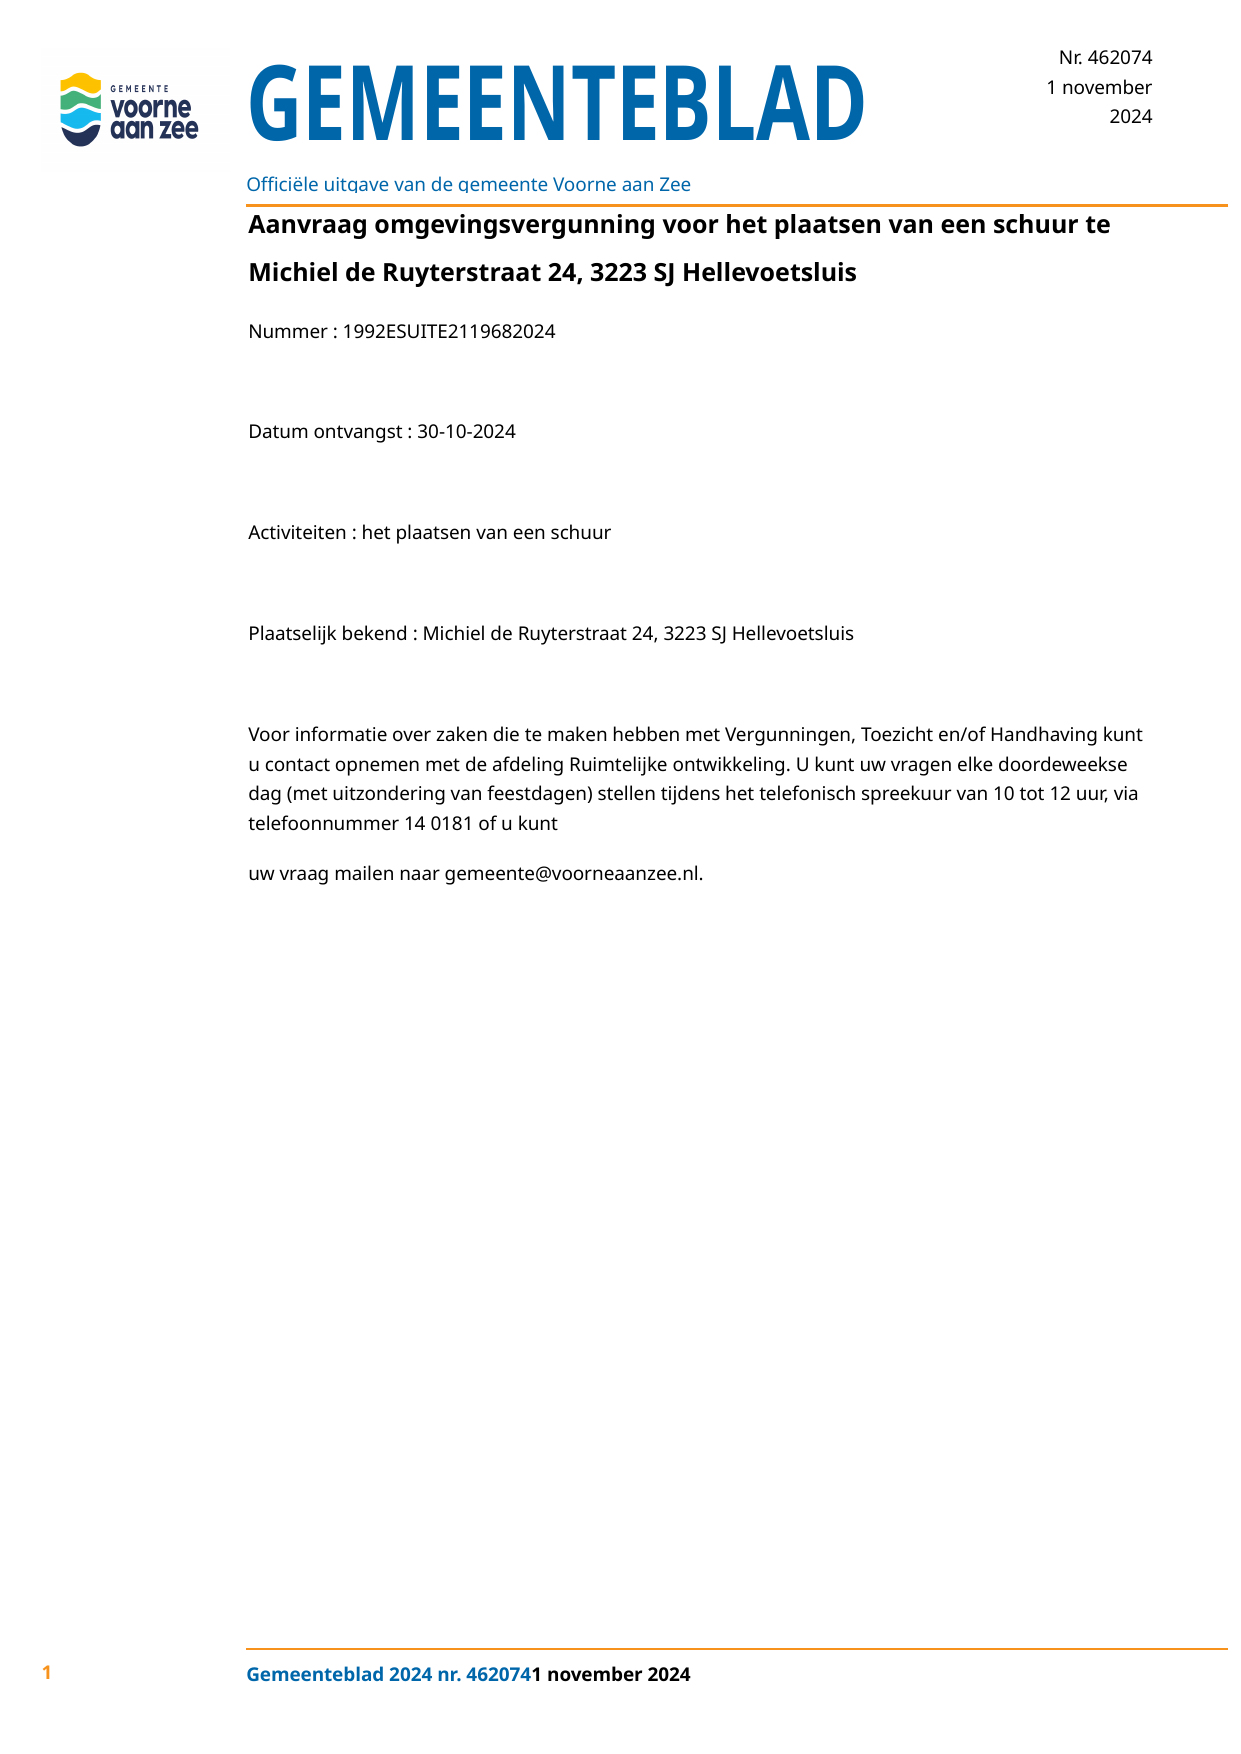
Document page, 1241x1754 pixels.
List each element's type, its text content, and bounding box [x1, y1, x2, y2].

text uw vraag mailen naar gemeente@voorneaanzee.nl. [248, 860, 1152, 886]
text Voor informatie over zaken die te maken hebben met Vergunningen, Toezicht en/of Handhaving kunt u contact opnemen met de afdeling Ruimtelijke ontwikkeling. U kunt uw vragen elke doordeweekse dag (met uitzondering van feestdagen) stellen tijdens het telefonisch spreekuur van 10 tot 12 uur, via telefoonnummer 14 0181 of u kunt [248, 721, 1152, 836]
text Plaatselijk bekend : Michiel de Ruyterstraat 24, 3223 SJ Hellevoetsluis [248, 620, 1152, 646]
text Activiteiten : het plaatsen van een schuur [248, 519, 1152, 545]
text Aanvraag omgevingsvergunning voor het plaatsen van een schuur te Michiel de Ruyterstraat 24, 3223 SJ Hellevoetsluis [248, 207, 1152, 288]
text Datum ontvangst : 30-10-2024 [248, 419, 1152, 444]
picture [41, 47, 231, 172]
text Nummer : 1992ESUITE2119682024 [248, 318, 1152, 344]
